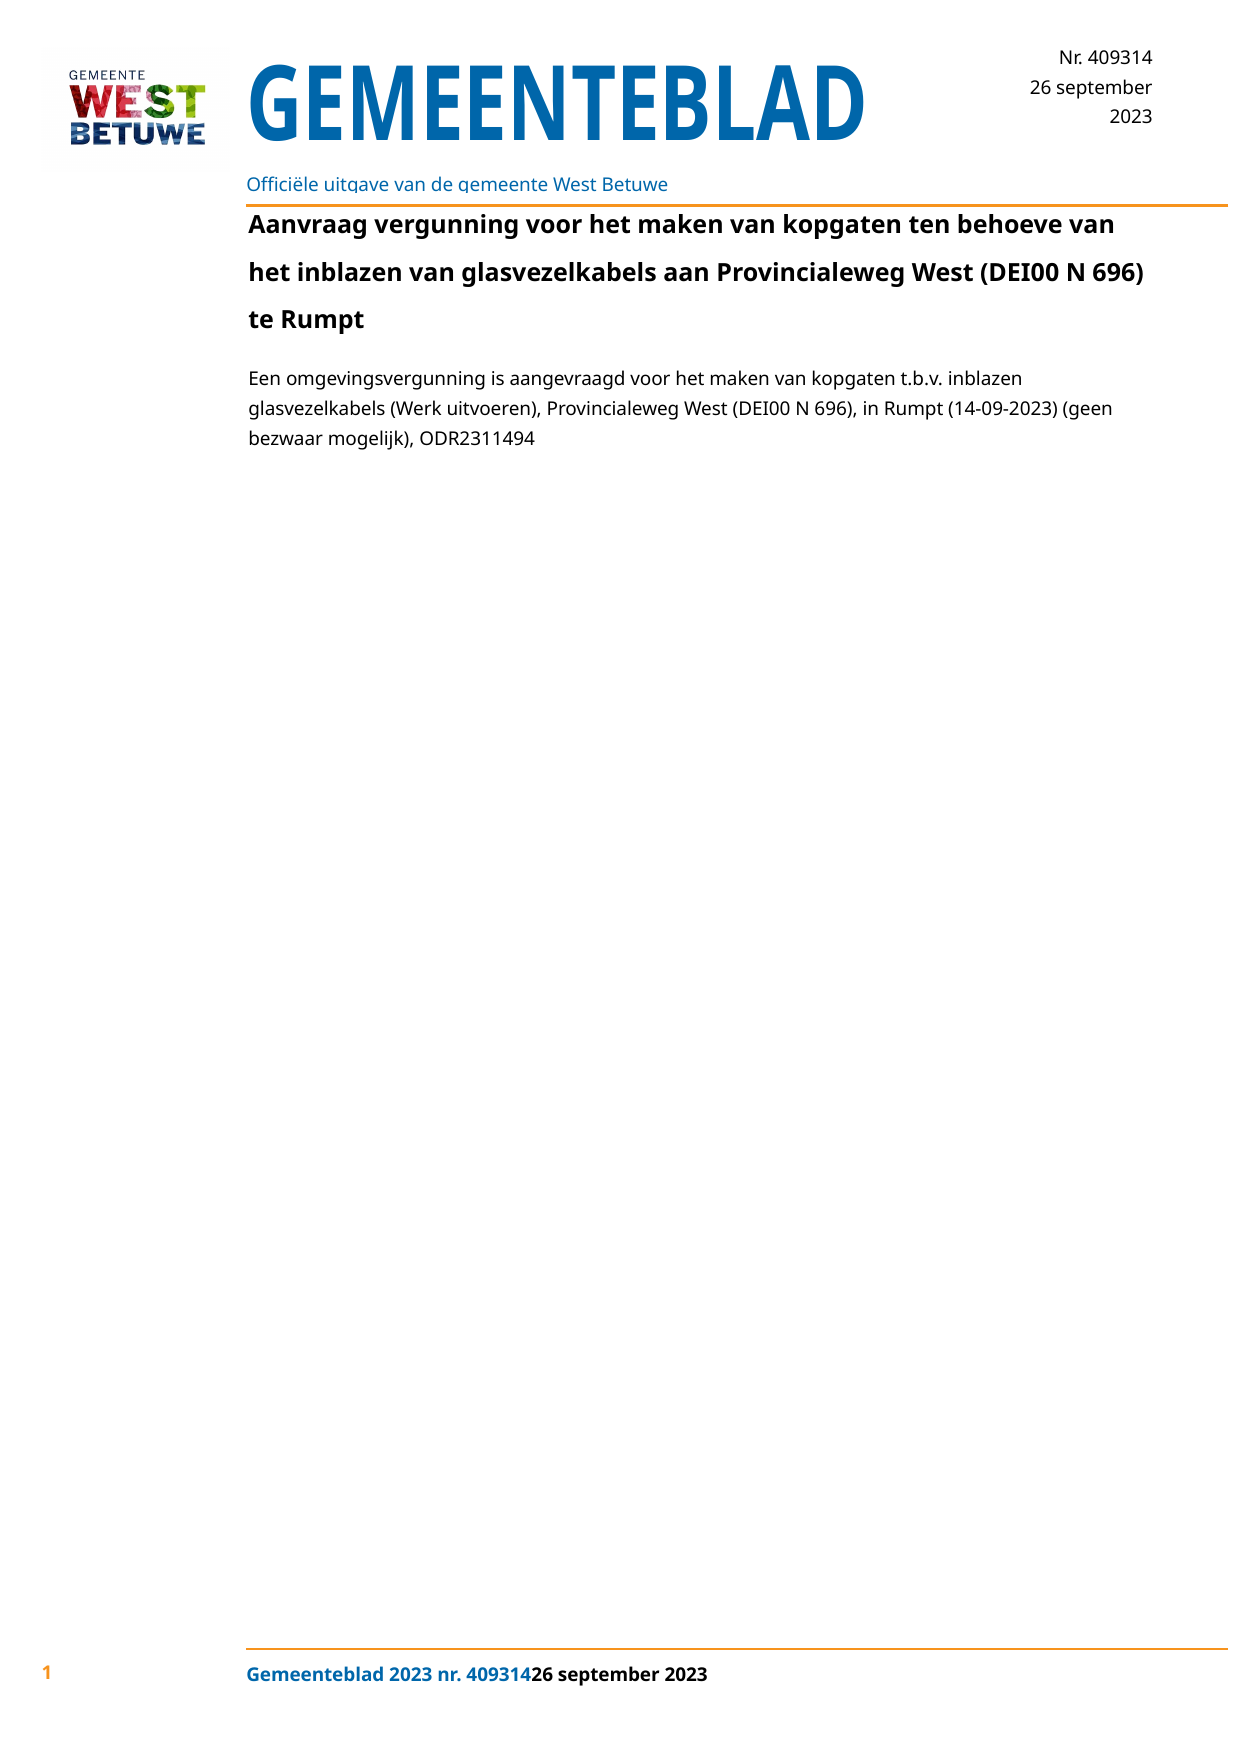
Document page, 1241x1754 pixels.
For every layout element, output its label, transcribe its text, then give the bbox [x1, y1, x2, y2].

picture [41, 47, 231, 172]
text Aanvraag vergunning voor het maken van kopgaten ten behoeve van het inblazen van glasvezelkabels aan Provincialeweg West (DEI00 N 696) te Rumpt [248, 207, 1152, 336]
text Een omgevingsvergunning is aangevraagd voor het maken van kopgaten t.b.v. inblazen glasvezelkabels (Werk uitvoeren), Provincialeweg West (DEI00 N 696), in Rumpt (14-09-2023) (geen bezwaar mogelijk), ODR2311494 [248, 366, 1152, 450]
